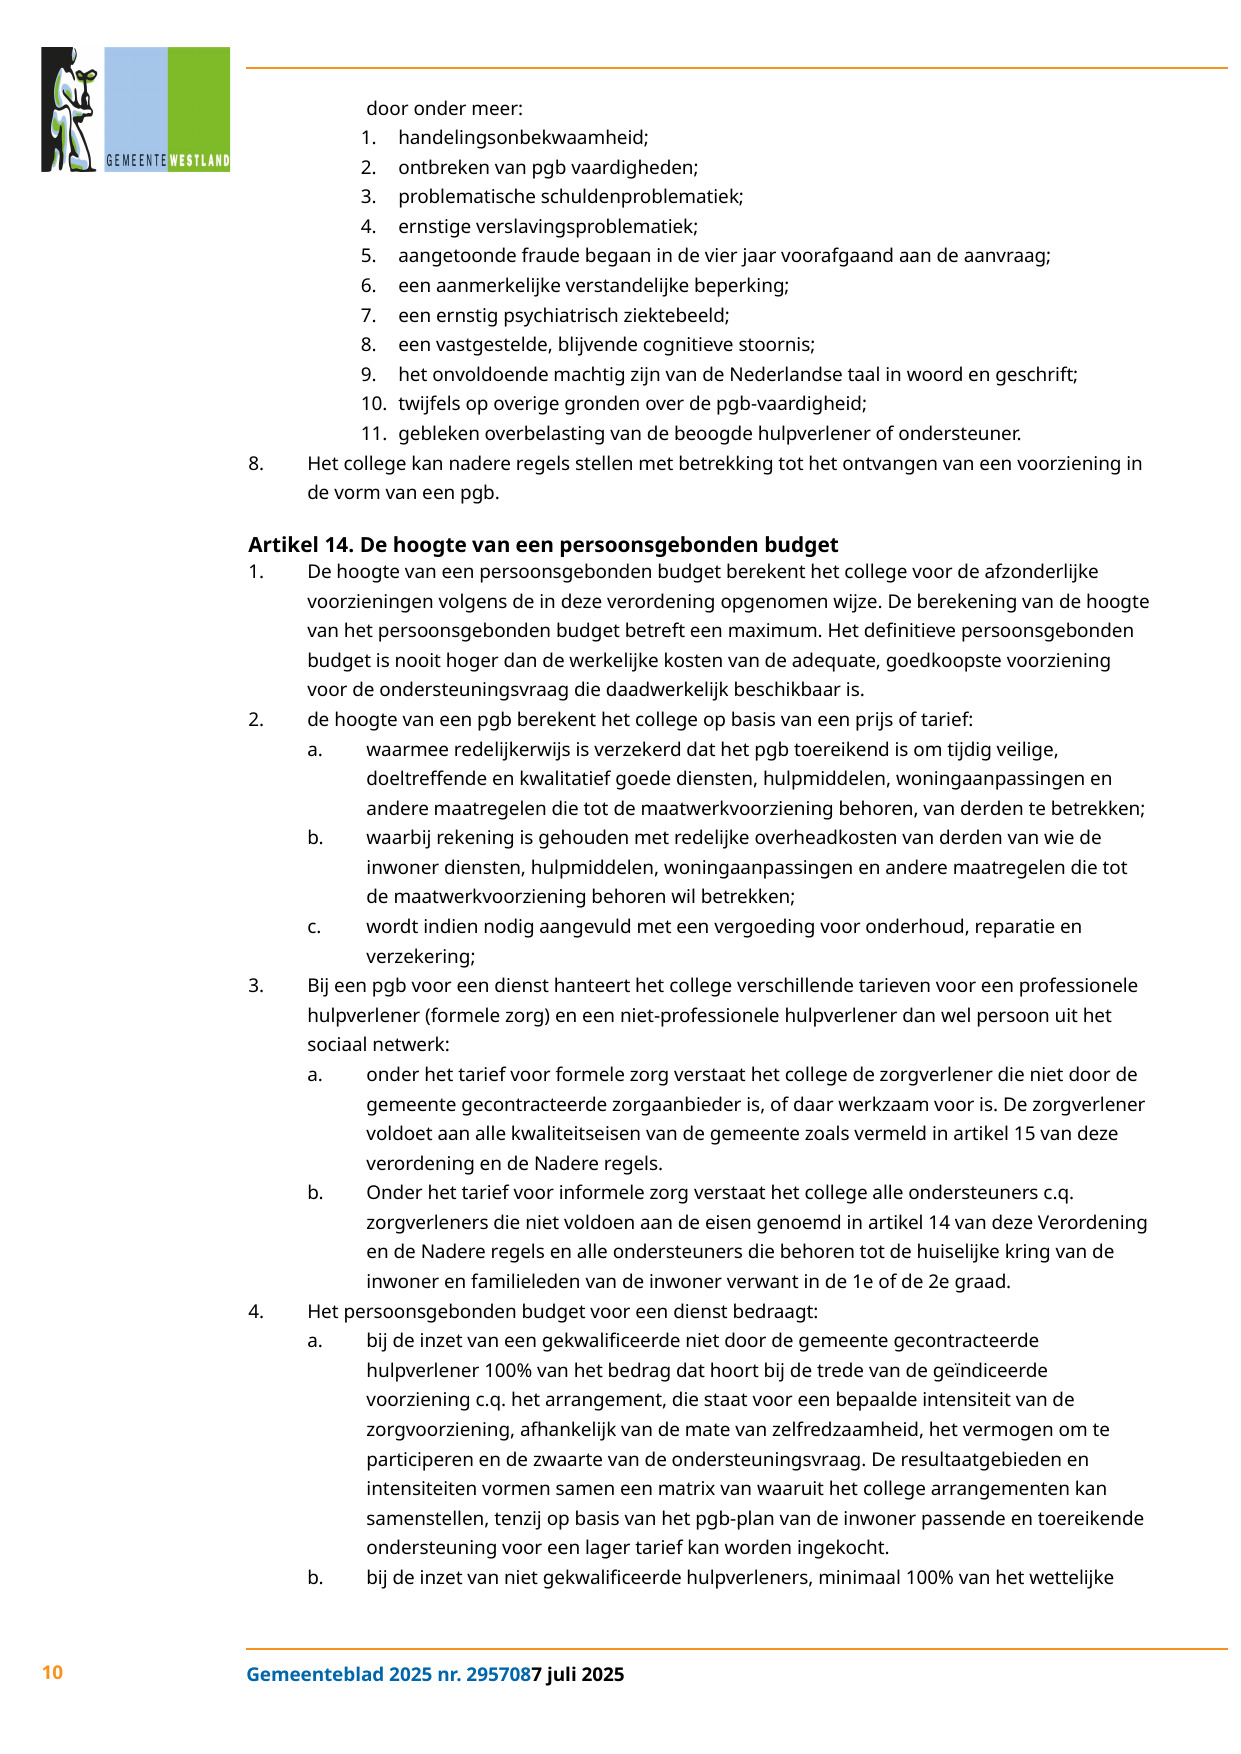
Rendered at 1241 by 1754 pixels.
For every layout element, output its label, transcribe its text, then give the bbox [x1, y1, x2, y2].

list Het college kan nadere regels stellen met betrekking tot het ontvangen van een voorziening in de vorm van een pgb. [248, 450, 1152, 505]
list ontbreken van pgb vaardigheden; [361, 154, 1152, 180]
list een vastgestelde, blijvende cognitieve stoornis; [361, 331, 1152, 357]
list een ernstig psychiatrisch ziektebeeld; [361, 302, 1152, 328]
list wordt indien nodig aangevuld met een vergoeding voor onderhoud, reparatie en verzekering; [307, 913, 1152, 968]
list gebleken overbelasting van de beoogde hulpverlener of ondersteuner. [361, 420, 1152, 446]
text Artikel 14. De hoogte van een persoonsgebonden budget [248, 530, 1152, 558]
list problematische schuldenproblematiek; [361, 183, 1152, 209]
list waarmee redelijkerwijs is verzekerd dat het pgb toereikend is om tijdig veilige, doeltreffende en kwalitatief goede diensten, hulpmiddelen, woningaanpassingen en andere maatregelen die tot de maatwerkvoorziening behoren, van derden te betrekken; [307, 736, 1152, 821]
list het onvoldoende machtig zijn van de Nederlandse taal in woord en geschrift; [361, 361, 1152, 387]
list de hoogte van een pgb berekent het college op basis van een prijs of tarief: [248, 706, 1152, 732]
list Bij een pgb voor een dienst hanteert het college verschillende tarieven voor een professionele hulpverlener (formele zorg) en een niet-professionele hulpverlener dan wel persoon uit het sociaal netwerk: [248, 972, 1152, 1057]
list aangetoonde fraude begaan in de vier jaar voorafgaand aan de aanvraag; [361, 243, 1152, 268]
list Het persoonsgebonden budget voor een dienst bedraagt: [248, 1298, 1152, 1323]
list onder het tarief voor formele zorg verstaat het college de zorgverlener die niet door de gemeente gecontracteerde zorgaanbieder is, of daar werkzaam voor is. De zorgverlener voldoet aan alle kwaliteitseisen van de gemeente zoals vermeld in artikel 15 van deze verordening en de Nadere regels. [307, 1061, 1152, 1176]
list bij de inzet van een gekwalificeerde niet door de gemeente gecontracteerde hulpverlener 100% van het bedrag dat hoort bij de trede van de geïndiceerde voorziening c.q. het arrangement, die staat voor een bepaalde intensiteit van de zorgvoorziening, afhankelijk van de mate van zelfredzaamheid, het vermogen om te participeren en de zwaarte van de ondersteuningsvraag. De resultaatgebieden en intensiteiten vormen samen een matrix van waaruit het college arrangementen kan samenstellen, tenzij op basis van het pgb-plan van de inwoner passende en toereikende ondersteuning voor een lager tarief kan worden ingekocht. [307, 1327, 1152, 1560]
picture [41, 47, 231, 172]
list door onder meer: [307, 95, 1152, 121]
list De hoogte van een persoonsgebonden budget berekent het college voor de afzonderlijke voorzieningen volgens de in deze verordening opgenomen wijze. De berekening van de hoogte van het persoonsgebonden budget betreft een maximum. Het definitieve persoonsgebonden budget is nooit hoger dan de werkelijke kosten van de adequate, goedkoopste voorziening voor de ondersteuningsvraag die daadwerkelijk beschikbaar is. [248, 558, 1152, 702]
list waarbij rekening is gehouden met redelijke overheadkosten van derden van wie de inwoner diensten, hulpmiddelen, woningaanpassingen en andere maatregelen die tot de maatwerkvoorziening behoren wil betrekken; [307, 824, 1152, 909]
list twijfels op overige gronden over de pgb-vaardigheid; [361, 391, 1152, 416]
list ernstige verslavingsproblematiek; [361, 213, 1152, 239]
list bij de inzet van niet gekwalificeerde hulpverleners, minimaal 100% van het wettelijke [307, 1564, 1152, 1590]
list Onder het tarief voor informele zorg verstaat het college alle ondersteuners c.q. zorgverleners die niet voldoen aan de eisen genoemd in artikel 14 van deze Verordening en de Nadere regels en alle ondersteuners die behoren tot de huiselijke kring van de inwoner en familieleden van de inwoner verwant in de 1e of de 2e graad. [307, 1179, 1152, 1294]
list een aanmerkelijke verstandelijke beperking; [361, 272, 1152, 298]
list handelingsonbekwaamheid; [361, 124, 1152, 150]
